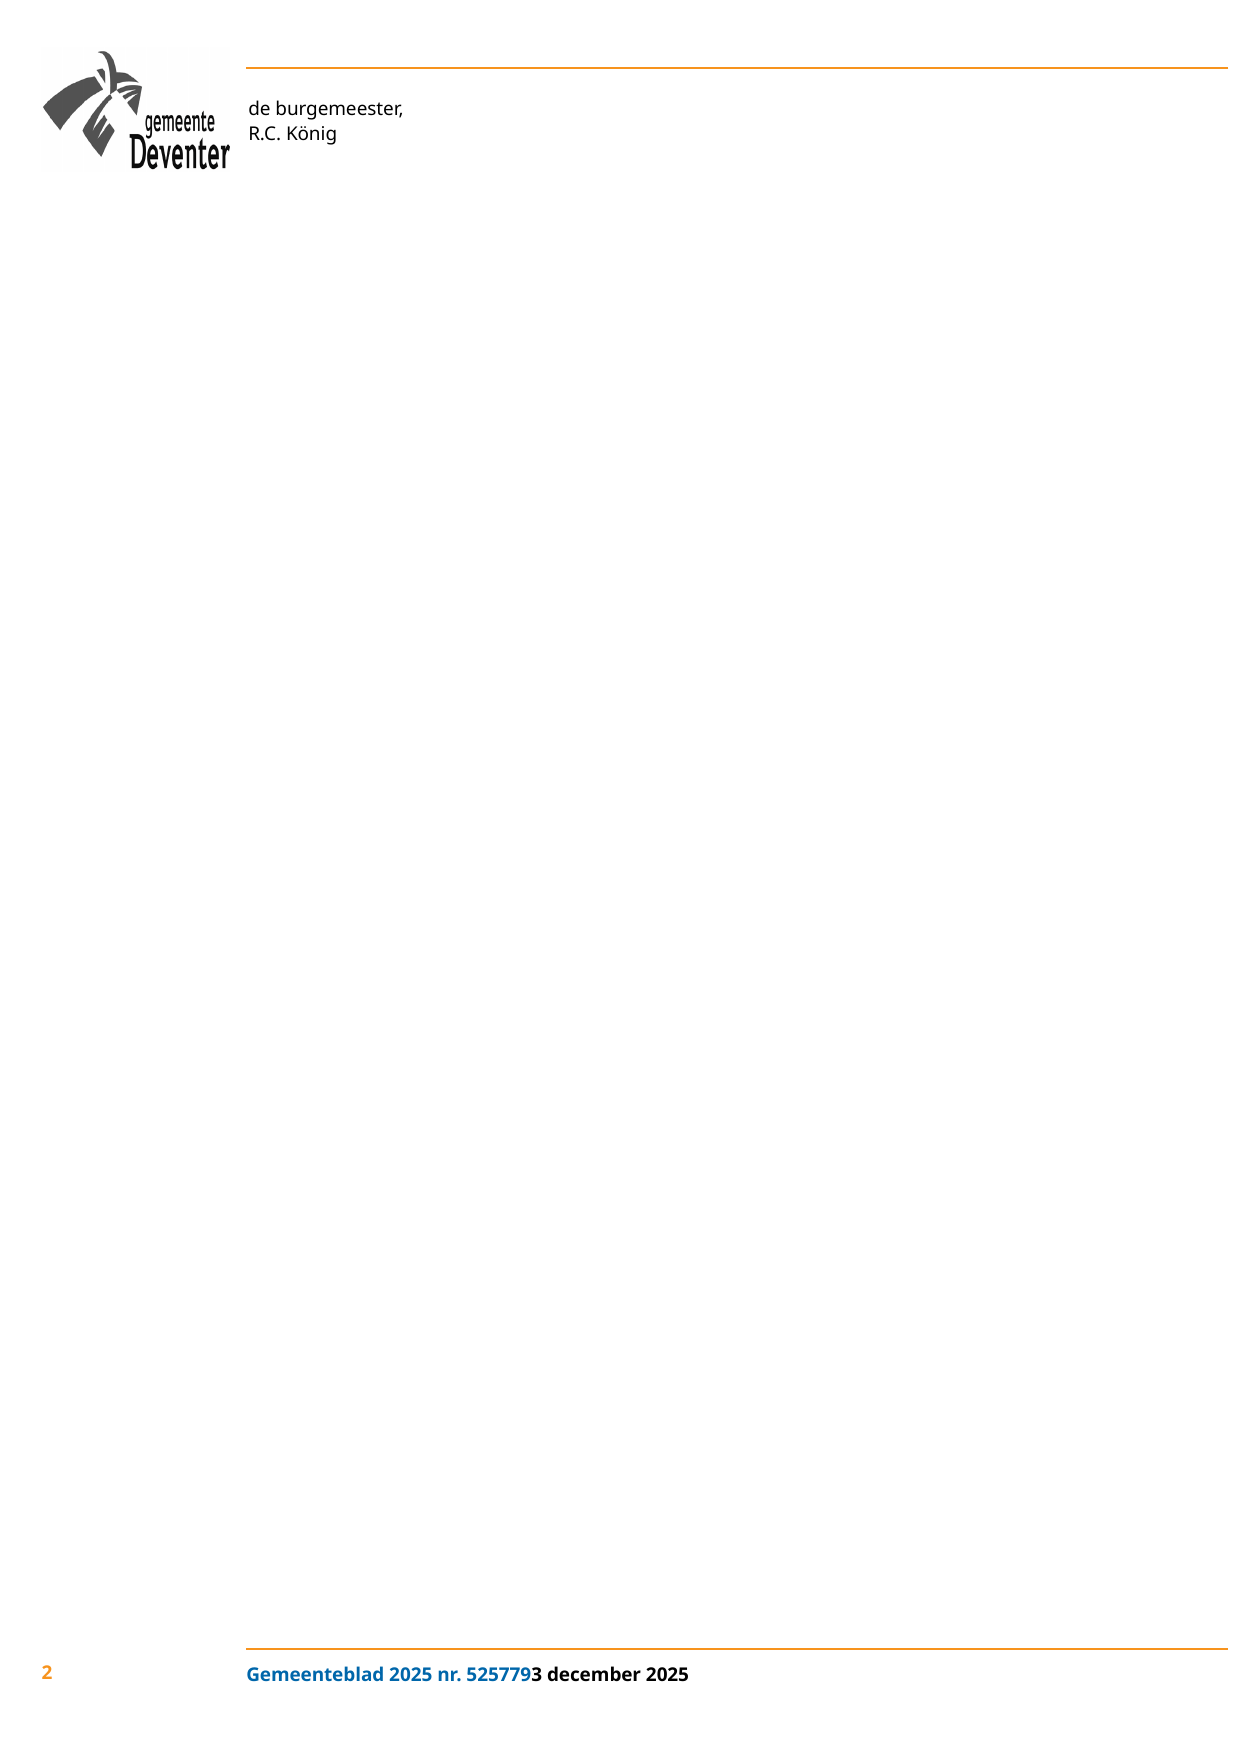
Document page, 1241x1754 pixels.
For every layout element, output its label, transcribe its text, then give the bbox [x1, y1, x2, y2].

text R.C. König [248, 121, 1152, 146]
picture [41, 47, 231, 172]
text de burgemeester, [248, 95, 1152, 121]
